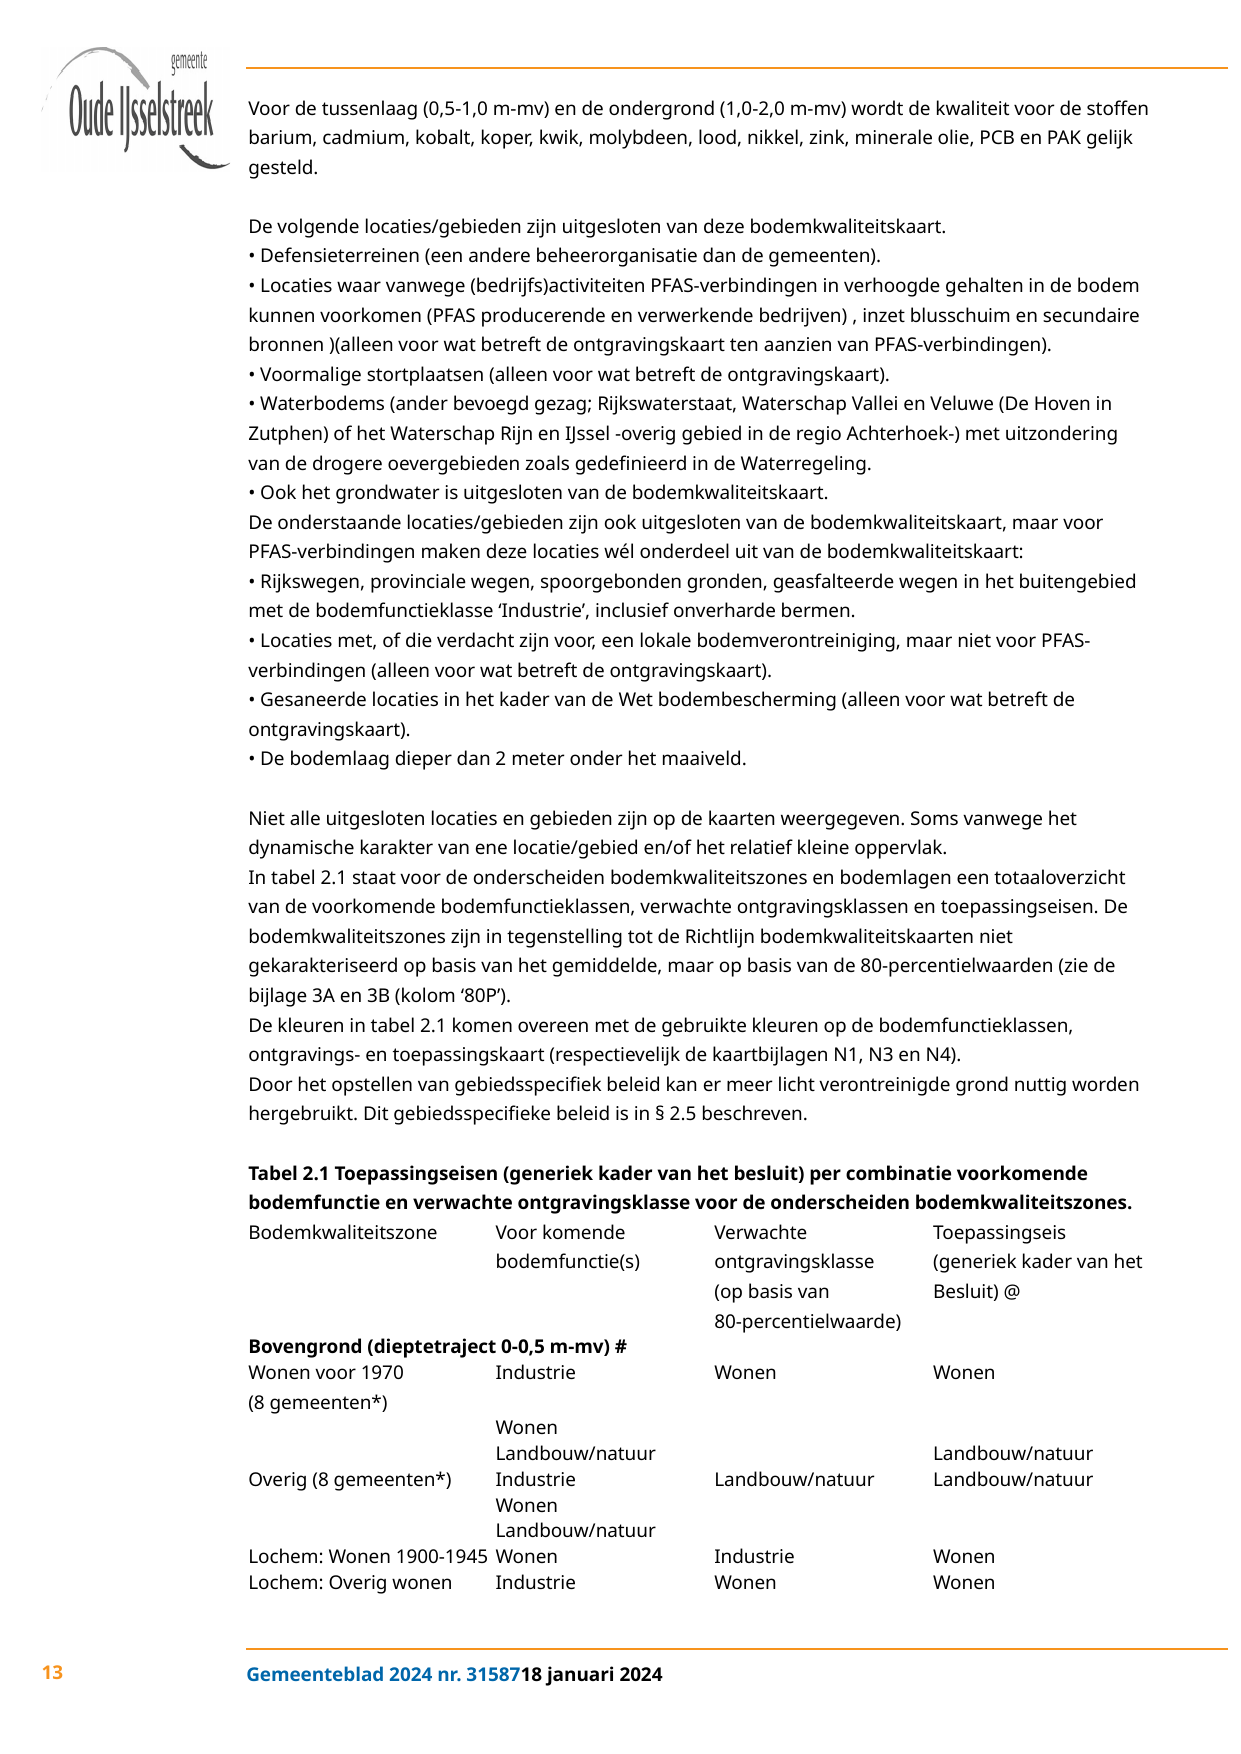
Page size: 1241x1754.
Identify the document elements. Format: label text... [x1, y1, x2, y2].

table_cell Landbouw/natuur [933, 1440, 1152, 1466]
table_cell Overig (8 gemeenten*) [248, 1466, 495, 1492]
table_header Toepassingseis (generiek kader van het Besluit) @ [933, 1219, 1152, 1333]
text Tabel 2.1 Toepassingseisen (generiek kader van het besluit) per combinatie voorkomende bodemfunctie en verwachte ontgravingsklasse voor de onderscheiden bodemkwaliteitszones. [248, 1160, 1152, 1215]
table_cell [933, 1415, 1152, 1440]
text • Locaties waar vanwege (bedrijfs)activiteiten PFAS-verbindingen in verhoogde gehalten in de bodem kunnen voorkomen (PFAS producerende en verwerkende bedrijven) , inzet blusschuim en secundaire bronnen )(alleen voor wat betreft de ontgravingskaart ten aanzien van PFAS-verbindingen). [248, 272, 1152, 357]
table_cell Industrie [495, 1569, 714, 1595]
table_cell Industrie [495, 1359, 714, 1414]
table_cell Wonen [495, 1415, 714, 1440]
table_cell Wonen [714, 1359, 933, 1414]
table_header Bodemkwaliteitszone [248, 1219, 495, 1333]
text • Rijkswegen, provinciale wegen, spoorgebonden gronden, geasfalteerde wegen in het buitengebied met de bodemfunctieklasse ‘Industrie’, inclusief onverharde bermen. [248, 568, 1152, 623]
text • Defensieterreinen (een andere beheerorganisatie dan de gemeenten). [248, 243, 1152, 268]
table_cell Landbouw/natuur [714, 1466, 933, 1492]
table_cell [248, 1518, 495, 1543]
table_cell [714, 1518, 933, 1543]
text • Gesaneerde locaties in het kader van de Wet bodembescherming (alleen voor wat betreft de ontgravingskaart). [248, 686, 1152, 742]
table_cell Wonen voor 1970 (8 gemeenten*) [248, 1359, 495, 1414]
table_cell Wonen [495, 1492, 714, 1517]
table_cell [248, 1492, 495, 1517]
table_cell [714, 1415, 933, 1440]
text • De bodemlaag dieper dan 2 meter onder het maaiveld. [248, 746, 1152, 771]
table_cell [248, 1440, 495, 1466]
table_cell Wonen [495, 1543, 714, 1569]
table_cell Wonen [933, 1543, 1152, 1569]
text Voor de tussenlaag (0,5-1,0 m-mv) en de ondergrond (1,0-2,0 m-mv) wordt de kwaliteit voor de stoffen barium, cadmium, kobalt, koper, kwik, molybdeen, lood, nikkel, zink, minerale olie, PCB en PAK gelijk gesteld. [248, 95, 1152, 180]
picture [41, 47, 231, 172]
text De onderstaande locaties/gebieden zijn ook uitgesloten van de bodemkwaliteitskaart, maar voor PFAS-verbindingen maken deze locaties wél onderdeel uit van de bodemkwaliteitskaart: [248, 509, 1152, 564]
text De kleuren in tabel 2.1 komen overeen met de gebruikte kleuren op de bodemfunctieklassen, ontgravings- en toepassingskaart (respectievelijk de kaartbijlagen N1, N3 en N4). [248, 1012, 1152, 1067]
table_header Verwachte ontgravingsklasse (op basis van 80-percentielwaarde) [714, 1219, 933, 1333]
table_cell [248, 1415, 495, 1440]
table_cell Landbouw/natuur [495, 1440, 714, 1466]
table_cell Wonen [933, 1359, 1152, 1414]
table_cell [714, 1492, 933, 1517]
table_cell [933, 1492, 1152, 1517]
table_cell Lochem: Overig wonen [248, 1569, 495, 1595]
table_cell Industrie [714, 1543, 933, 1569]
text • Ook het grondwater is uitgesloten van de bodemkwaliteitskaart. [248, 479, 1152, 505]
table_cell Lochem: Wonen 1900-1945 [248, 1543, 495, 1569]
text Door het opstellen van gebiedsspecifiek beleid kan er meer licht verontreinigde grond nuttig worden hergebruikt. Dit gebiedsspecifieke beleid is in § 2.5 beschreven. [248, 1071, 1152, 1126]
table_cell Bovengrond (dieptetraject 0-0,5 m-mv) # [248, 1334, 1152, 1359]
text Niet alle uitgesloten locaties en gebieden zijn op de kaarten weergegeven. Soms vanwege het dynamische karakter van ene locatie/gebied en/of het relatief kleine oppervlak. [248, 805, 1152, 860]
text • Voormalige stortplaatsen (alleen voor wat betreft de ontgravingskaart). [248, 361, 1152, 387]
table_cell Industrie [495, 1466, 714, 1492]
text • Waterbodems (ander bevoegd gezag; Rijkswaterstaat, Waterschap Vallei en Veluwe (De Hoven in Zutphen) of het Waterschap Rijn en IJssel -overig gebied in de regio Achterhoek-) met uitzondering van de drogere oevergebieden zoals gedefinieerd in de Waterregeling. [248, 391, 1152, 476]
table_cell [933, 1518, 1152, 1543]
table_cell Landbouw/natuur [495, 1518, 714, 1543]
table_cell [714, 1440, 933, 1466]
text De volgende locaties/gebieden zijn uitgesloten van deze bodemkwaliteitskaart. [248, 213, 1152, 239]
text • Locaties met, of die verdacht zijn voor, een lokale bodemverontreiniging, maar niet voor PFAS-verbindingen (alleen voor wat betreft de ontgravingskaart). [248, 627, 1152, 683]
table_cell Landbouw/natuur [933, 1466, 1152, 1492]
text In tabel 2.1 staat voor de onderscheiden bodemkwaliteitszones en bodemlagen een totaaloverzicht van de voorkomende bodemfunctieklassen, verwachte ontgravingsklassen en toepassingseisen. De bodemkwaliteitszones zijn in tegenstelling tot de Richtlijn bodemkwaliteitskaarten niet gekarakteriseerd op basis van het gemiddelde, maar op basis van de 80-percentielwaarden (zie de bijlage 3A en 3B (kolom ‘80P’). [248, 864, 1152, 1008]
table_cell Wonen [714, 1569, 933, 1595]
table_cell Wonen [933, 1569, 1152, 1595]
table_header Voor komende bodemfunctie(s) [495, 1219, 714, 1333]
